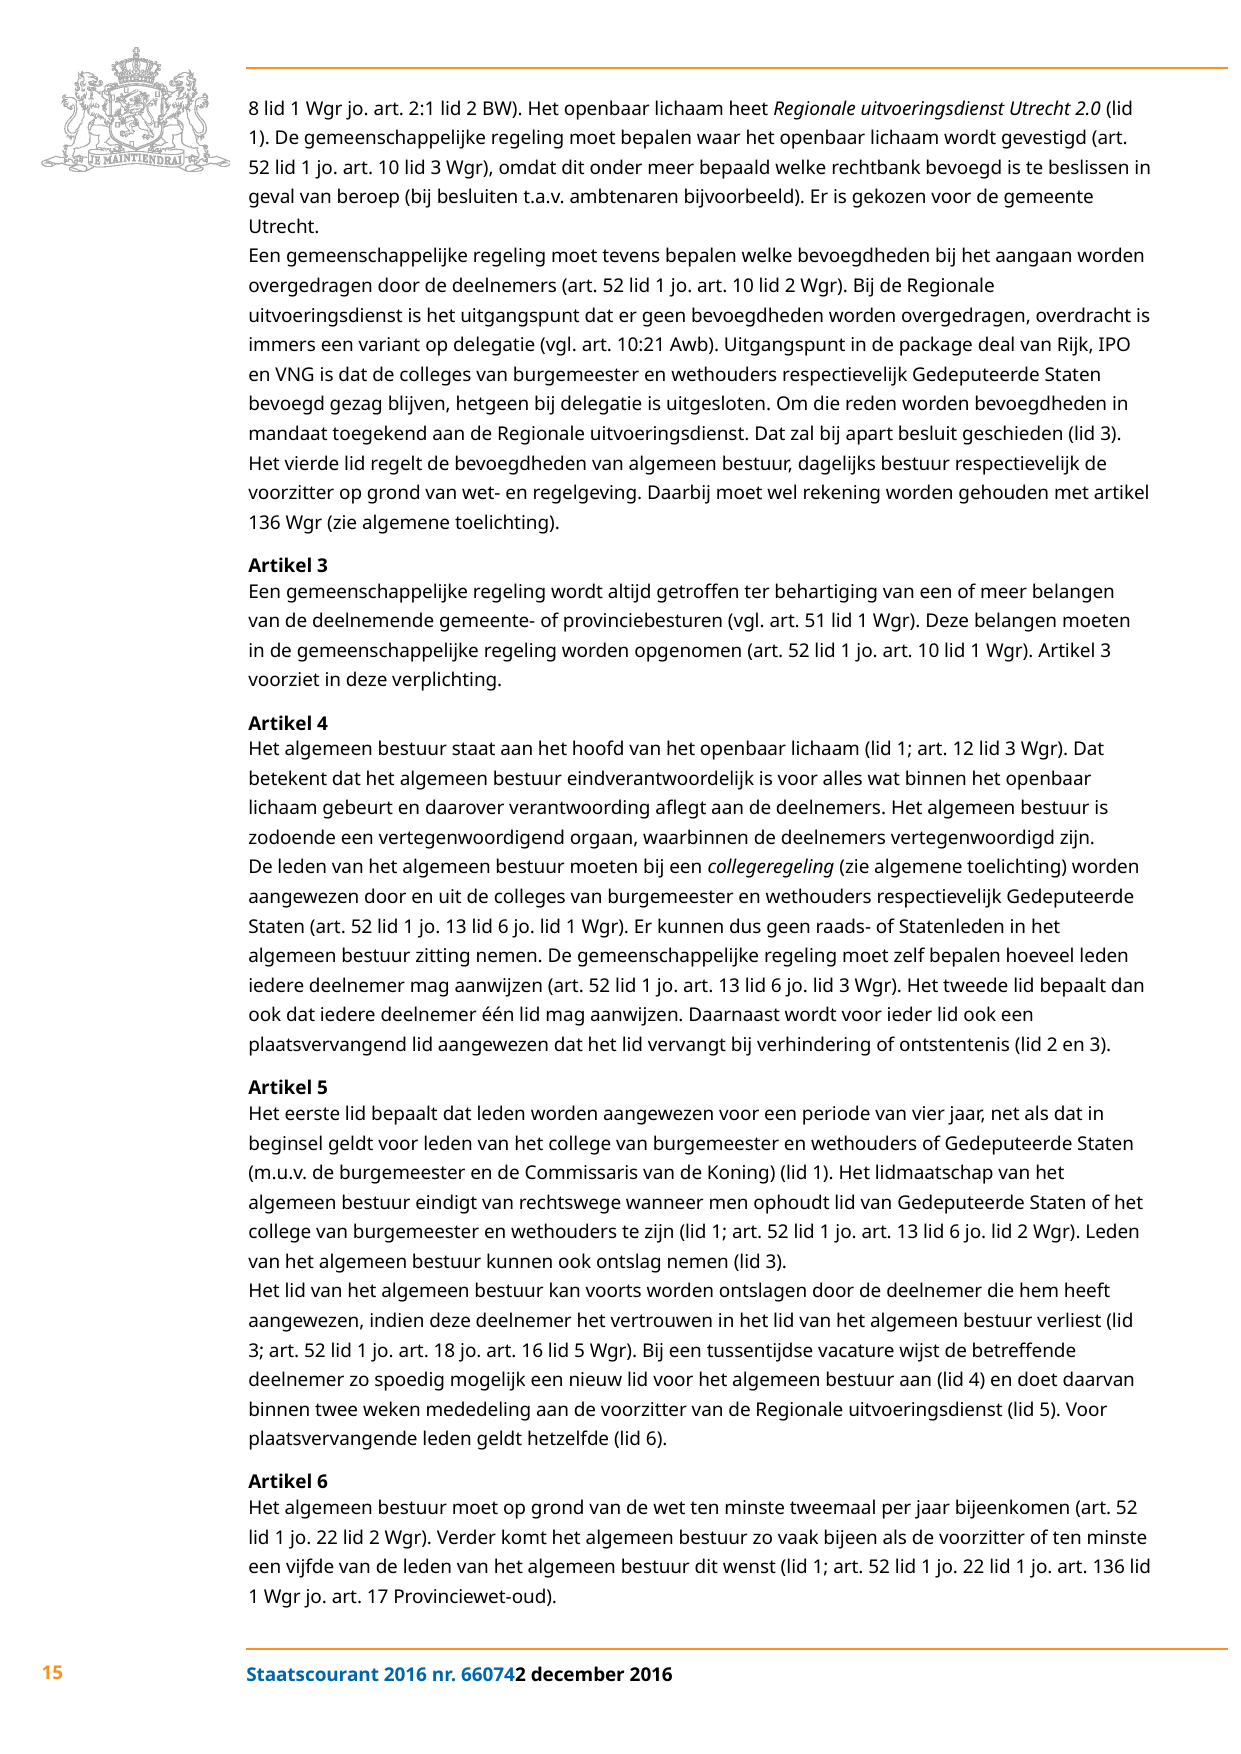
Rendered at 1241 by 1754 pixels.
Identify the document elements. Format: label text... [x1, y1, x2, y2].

text Artikel 5 [248, 1074, 1152, 1100]
text Artikel 6 [248, 1469, 1152, 1494]
text Het vierde lid regelt de bevoegdheden van algemeen bestuur, dagelijks bestuur respectievelijk de voorzitter op grond van wet- en regelgeving. Daarbij moet wel rekening worden gehouden met artikel 136 Wgr (zie algemene toelichting). [248, 450, 1152, 535]
text Een gemeenschappelijke regeling wordt altijd getroffen ter behartiging van een of meer belangen van de deelnemende gemeente- of provinciebesturen (vgl. art. 51 lid 1 Wgr). Deze belangen moeten in de gemeenschappelijke regeling worden opgenomen (art. 52 lid 1 jo. art. 10 lid 1 Wgr). Artikel 3 voorziet in deze verplichting. [248, 578, 1152, 692]
text Een gemeenschappelijke regeling moet tevens bepalen welke bevoegdheden bij het aangaan worden overgedragen door de deelnemers (art. 52 lid 1 jo. art. 10 lid 2 Wgr). Bij de Regionale uitvoeringsdienst is het uitgangspunt dat er geen bevoegdheden worden overgedragen, overdracht is immers een variant op delegatie (vgl. art. 10:21 Awb). Uitgangspunt in de package deal van Rijk, IPO en VNG is dat de colleges van burgemeester en wethouders respectievelijk Gedeputeerde Staten bevoegd gezag blijven, hetgeen bij delegatie is uitgesloten. Om die reden worden bevoegdheden in mandaat toegekend aan de Regionale uitvoeringsdienst. Dat zal bij apart besluit geschieden (lid 3). [248, 243, 1152, 446]
text Het eerste lid bepaalt dat leden worden aangewezen voor een periode van vier jaar, net als dat in beginsel geldt voor leden van het college van burgemeester en wethouders of Gedeputeerde Staten (m.u.v. de burgemeester en de Commissaris van de Koning) (lid 1). Het lidmaatschap van het algemeen bestuur eindigt van rechtswege wanneer men ophoudt lid van Gedeputeerde Staten of het college van burgemeester en wethouders te zijn (lid 1; art. 52 lid 1 jo. art. 13 lid 6 jo. lid 2 Wgr). Leden van het algemeen bestuur kunnen ook ontslag nemen (lid 3). [248, 1100, 1152, 1274]
picture [41, 47, 231, 172]
text Het algemeen bestuur staat aan het hoofd van het openbaar lichaam (lid 1; art. 12 lid 3 Wgr). Dat betekent dat het algemeen bestuur eindverantwoordelijk is voor alles wat binnen het openbaar lichaam gebeurt en daarover verantwoording aflegt aan de deelnemers. Het algemeen bestuur is zodoende een vertegenwoordigend orgaan, waarbinnen de deelnemers vertegenwoordigd zijn. [248, 735, 1152, 850]
text Het lid van het algemeen bestuur kan voorts worden ontslagen door de deelnemer die hem heeft aangewezen, indien deze deelnemer het vertrouwen in het lid van het algemeen bestuur verliest (lid 3; art. 52 lid 1 jo. art. 18 jo. art. 16 lid 5 Wgr). Bij een tussentijdse vacature wijst de betreffende deelnemer zo spoedig mogelijk een nieuw lid voor het algemeen bestuur aan (lid 4) en doet daarvan binnen twee weken mededeling aan de voorzitter van de Regionale uitvoeringsdienst (lid 5). Voor plaatsvervangende leden geldt hetzelfde (lid 6). [248, 1278, 1152, 1451]
text 8 lid 1 Wgr jo. art. 2:1 lid 2 BW). Het openbaar lichaam heet Regionale uitvoeringsdienst Utrecht 2.0 (lid 1). De gemeenschappelijke regeling moet bepalen waar het openbaar lichaam wordt gevestigd (art. 52 lid 1 jo. art. 10 lid 3 Wgr), omdat dit onder meer bepaald welke rechtbank bevoegd is te beslissen in geval van beroep (bij besluiten t.a.v. ambtenaren bijvoorbeeld). Er is gekozen voor de gemeente Utrecht. [248, 95, 1152, 239]
text Artikel 3 [248, 552, 1152, 578]
text Het algemeen bestuur moet op grond van de wet ten minste tweemaal per jaar bijeenkomen (art. 52 lid 1 jo. 22 lid 2 Wgr). Verder komt het algemeen bestuur zo vaak bijeen als de voorzitter of ten minste een vijfde van de leden van het algemeen bestuur dit wenst (lid 1; art. 52 lid 1 jo. 22 lid 1 jo. art. 136 lid 1 Wgr jo. art. 17 Provinciewet-oud). [248, 1494, 1152, 1609]
text Artikel 4 [248, 710, 1152, 735]
text De leden van het algemeen bestuur moeten bij een collegeregeling (zie algemene toelichting) worden aangewezen door en uit de colleges van burgemeester en wethouders respectievelijk Gedeputeerde Staten (art. 52 lid 1 jo. 13 lid 6 jo. lid 1 Wgr). Er kunnen dus geen raads- of Statenleden in het algemeen bestuur zitting nemen. De gemeenschappelijke regeling moet zelf bepalen hoeveel leden iedere deelnemer mag aanwijzen (art. 52 lid 1 jo. art. 13 lid 6 jo. lid 3 Wgr). Het tweede lid bepaalt dan ook dat iedere deelnemer één lid mag aanwijzen. Daarnaast wordt voor ieder lid ook een plaatsvervangend lid aangewezen dat het lid vervangt bij verhindering of ontstentenis (lid 2 en 3). [248, 854, 1152, 1057]
